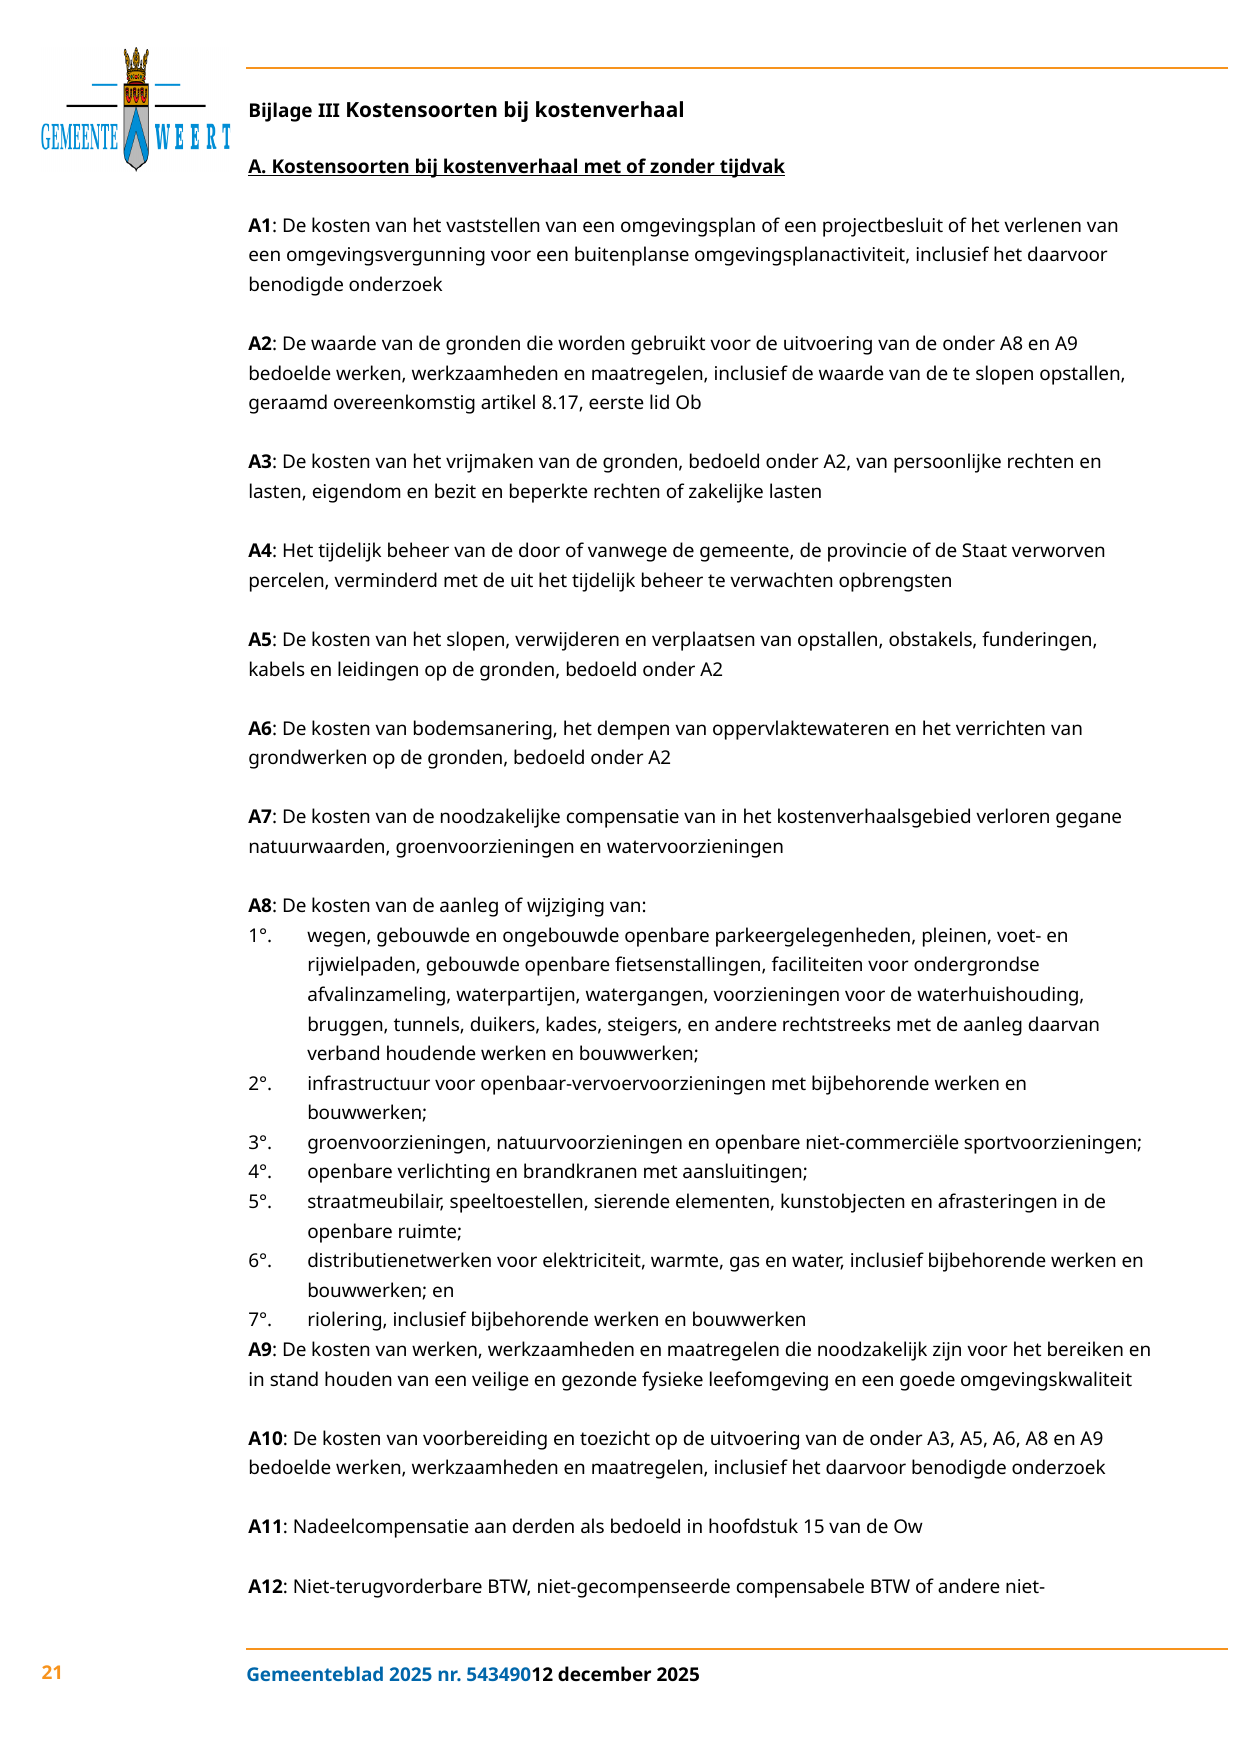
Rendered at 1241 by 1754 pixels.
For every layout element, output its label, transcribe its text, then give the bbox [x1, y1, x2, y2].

list openbare verlichting en brandkranen met aansluitingen; [248, 1159, 1152, 1184]
picture [41, 47, 231, 172]
text A2: De waarde van de gronden die worden gebruikt voor de uitvoering van de onder A8 en A9 bedoelde werken, werkzaamheden en maatregelen, inclusief de waarde van de te slopen opstallen, geraamd overeenkomstig artikel 8.17, eerste lid Ob [248, 330, 1152, 415]
list groenvoorzieningen, natuurvoorzieningen en openbare niet-commerciële sportvoorzieningen; [248, 1129, 1152, 1155]
text A3: De kosten van het vrijmaken van de gronden, bedoeld onder A2, van persoonlijke rechten en lasten, eigendom en bezit en beperkte rechten of zakelijke lasten [248, 449, 1152, 504]
list infrastructuur voor openbaar-vervoervoorzieningen met bijbehorende werken en bouwwerken; [248, 1070, 1152, 1125]
text A12: Niet-terugvorderbare BTW, niet-gecompenseerde compensabele BTW of andere niet- [248, 1573, 1152, 1599]
text A9: De kosten van werken, werkzaamheden en maatregelen die noodzakelijk zijn voor het bereiken en in stand houden van een veilige en gezonde fysieke leefomgeving en een goede omgevingskwaliteit [248, 1336, 1152, 1392]
list straatmeubilair, speeltoestellen, sierende elementen, kunstobjecten en afrasteringen in de openbare ruimte; [248, 1188, 1152, 1244]
text A4: Het tijdelijk beheer van de door of vanwege de gemeente, de provincie of de Staat verworven percelen, verminderd met de uit het tijdelijk beheer te verwachten opbrengsten [248, 537, 1152, 593]
list wegen, gebouwde en ongebouwde openbare parkeergelegenheden, pleinen, voet- en rijwielpaden, gebouwde openbare fietsenstallingen, faciliteiten voor ondergrondse afvalinzameling, waterpartijen, watergangen, voorzieningen voor de waterhuishouding, bruggen, tunnels, duikers, kades, steigers, en andere rechtstreeks met de aanleg daarvan verband houdende werken en bouwwerken; [248, 922, 1152, 1066]
list riolering, inclusief bijbehorende werken en bouwwerken [248, 1307, 1152, 1332]
text A6: De kosten van bodemsanering, het dempen van oppervlaktewateren en het verrichten van grondwerken op de gronden, bedoeld onder A2 [248, 715, 1152, 770]
text A8: De kosten van de aanleg of wijziging van: [248, 892, 1152, 918]
list distributienetwerken voor elektriciteit, warmte, gas en water, inclusief bijbehorende werken en bouwwerken; en [248, 1247, 1152, 1303]
text A. Kostensoorten bij kostenverhaal met of zonder tijdvak [248, 153, 1152, 179]
text A7: De kosten van de noodzakelijke compensatie van in het kostenverhaalsgebied verloren gegane natuurwaarden, groenvoorzieningen en watervoorzieningen [248, 804, 1152, 859]
text A1: De kosten van het vaststellen van een omgevingsplan of een projectbesluit of het verlenen van een omgevingsvergunning voor een buitenplanse omgevingsplanactiviteit, inclusief het daarvoor benodigde onderzoek [248, 212, 1152, 297]
text A10: De kosten van voorbereiding en toezicht op de uitvoering van de onder A3, A5, A6, A8 en A9 bedoelde werken, werkzaamheden en maatregelen, inclusief het daarvoor benodigde onderzoek [248, 1425, 1152, 1480]
text Bijlage III Kostensoorten bij kostenverhaal [248, 95, 1152, 123]
text A11: Nadeelcompensatie aan derden als bedoeld in hoofdstuk 15 van de Ow [248, 1514, 1152, 1539]
text A5: De kosten van het slopen, verwijderen en verplaatsen van opstallen, obstakels, funderingen, kabels en leidingen op de gronden, bedoeld onder A2 [248, 626, 1152, 682]
